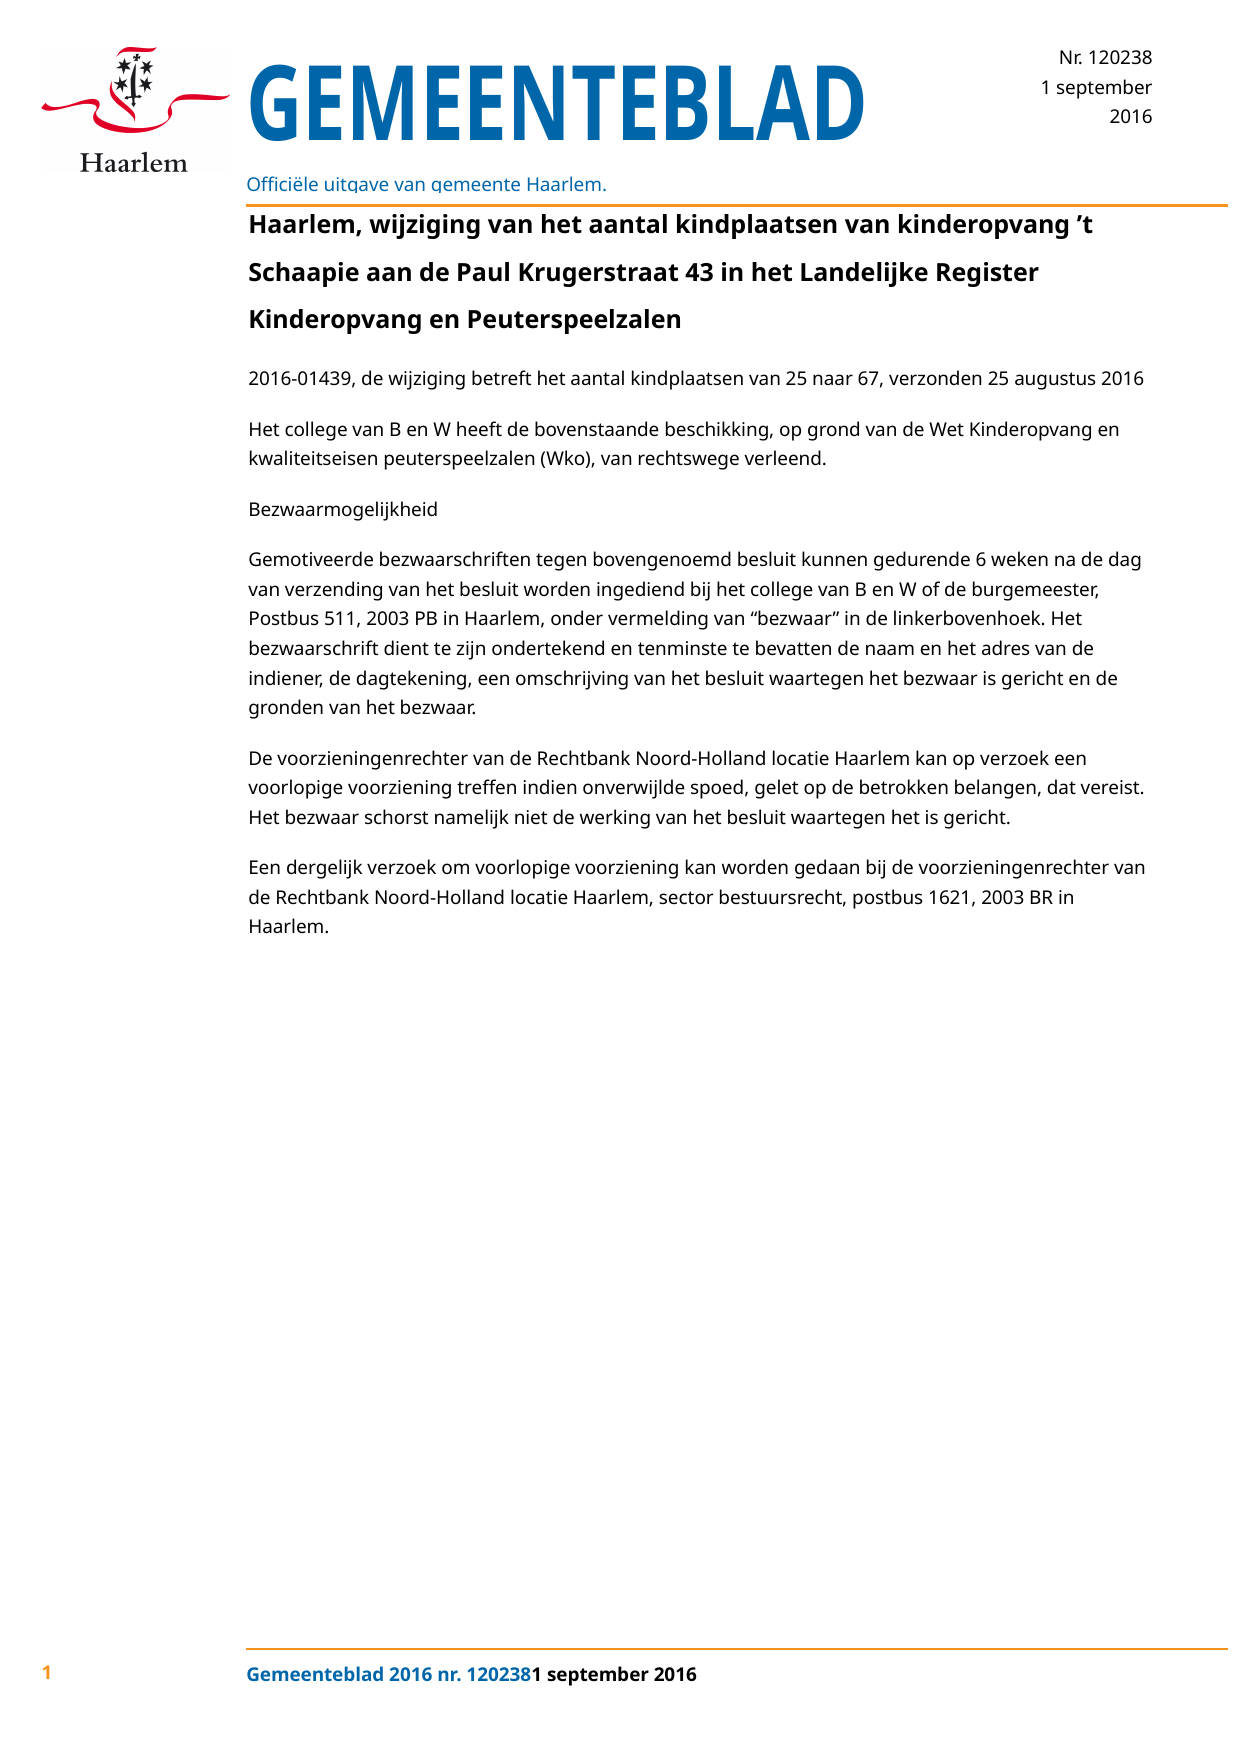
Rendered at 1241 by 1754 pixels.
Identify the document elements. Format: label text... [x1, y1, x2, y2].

text 2016-01439, de wijziging betreft het aantal kindplaatsen van 25 naar 67, verzonden 25 augustus 2016 [248, 366, 1152, 391]
text Bezwaarmogelijkheid [248, 496, 1152, 522]
text Gemotiveerde bezwaarschriften tegen bovengenoemd besluit kunnen gedurende 6 weken na de dag van verzending van het besluit worden ingediend bij het college van B en W of de burgemeester, Postbus 511, 2003 PB in Haarlem, onder vermelding van “bezwaar” in de linkerbovenhoek. Het bezwaarschrift dient te zijn ondertekend en tenminste te bevatten de naam en het adres van de indiener, de dagtekening, een omschrijving van het besluit waartegen het bezwaar is gericht en de gronden van het bezwaar. [248, 546, 1152, 720]
text Het college van B en W heeft de bovenstaande beschikking, op grond van de Wet Kinderopvang en kwaliteitseisen peuterspeelzalen (Wko), van rechtswege verleend. [248, 416, 1152, 471]
picture [41, 47, 231, 172]
text Haarlem, wijziging van het aantal kindplaatsen van kinderopvang ’t Schaapie aan de Paul Krugerstraat 43 in het Landelijke Register Kinderopvang en Peuterspeelzalen [248, 207, 1152, 336]
text De voorzieningenrechter van de Rechtbank Noord-Holland locatie Haarlem kan op verzoek een voorlopige voorziening treffen indien onverwijlde spoed, gelet op de betrokken belangen, dat vereist. Het bezwaar schorst namelijk niet de werking van het besluit waartegen het is gericht. [248, 745, 1152, 829]
text Een dergelijk verzoek om voorlopige voorziening kan worden gedaan bij de voorzieningenrechter van de Rechtbank Noord-Holland locatie Haarlem, sector bestuursrecht, postbus 1621, 2003 BR in Haarlem. [248, 854, 1152, 939]
